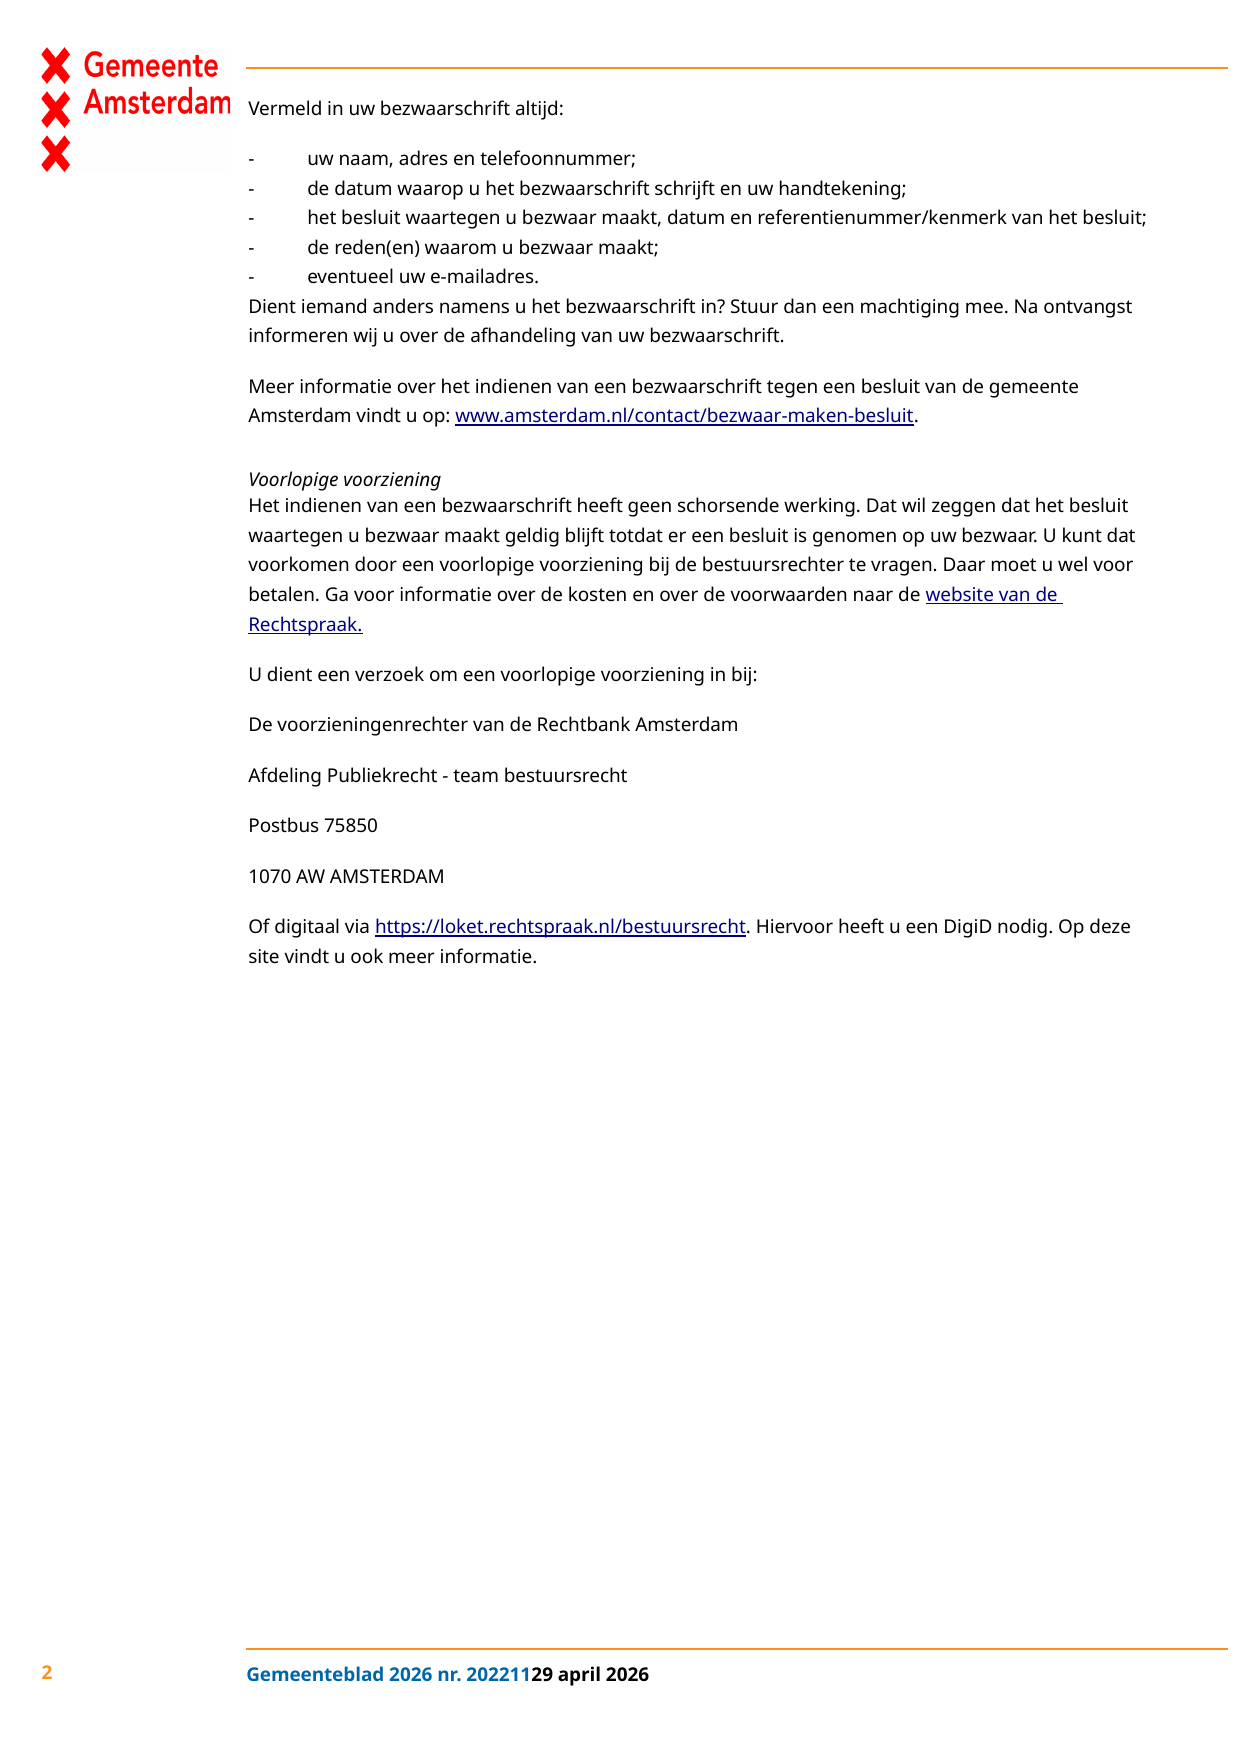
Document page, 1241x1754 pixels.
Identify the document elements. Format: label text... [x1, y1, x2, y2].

text Dient iemand anders namens u het bezwaarschrift in? Stuur dan een machtiging mee. Na ontvangst informeren wij u over de afhandeling van uw bezwaarschrift. [248, 293, 1152, 348]
text U dient een verzoek om een voorlopige voorziening in bij: [248, 661, 1152, 687]
text Meer informatie over het indienen van een bezwaarschrift tegen een besluit van de gemeente Amsterdam vindt u op: www.amsterdam.nl/contact/bezwaar-maken-besluit. [248, 373, 1152, 428]
list het besluit waartegen u bezwaar maakt, datum en referentienummer/kenmerk van het besluit; [248, 204, 1152, 230]
text Voorlopige voorziening [248, 467, 1152, 492]
text De voorzieningenrechter van de Rechtbank Amsterdam [248, 712, 1152, 737]
text Het indienen van een bezwaarschrift heeft geen schorsende werking. Dat wil zeggen dat het besluit waartegen u bezwaar maakt geldig blijft totdat er een besluit is genomen op uw bezwaar. U kunt dat voorkomen door een voorlopige voorziening bij de bestuursrechter te vragen. Daar moet u wel voor betalen. Ga voor informatie over de kosten en over de voorwaarden naar de website van de Rechtspraak. [248, 492, 1152, 636]
list de datum waarop u het bezwaarschrift schrijft en uw handtekening; [248, 175, 1152, 201]
text Afdeling Publiekrecht - team bestuursrecht [248, 762, 1152, 788]
list de reden(en) waarom u bezwaar maakt; [248, 234, 1152, 260]
picture [41, 47, 231, 172]
text Of digitaal via https://loket.rechtspraak.nl/bestuursrecht. Hiervoor heeft u een DigiD nodig. Op deze site vindt u ook meer informatie. [248, 913, 1152, 968]
text Vermeld in uw bezwaarschrift altijd: [248, 95, 1152, 121]
text 1070 AW AMSTERDAM [248, 863, 1152, 888]
text Postbus 75850 [248, 812, 1152, 838]
list uw naam, adres en telefoonnummer; [248, 145, 1152, 171]
list eventueel uw e-mailadres. [248, 263, 1152, 289]
